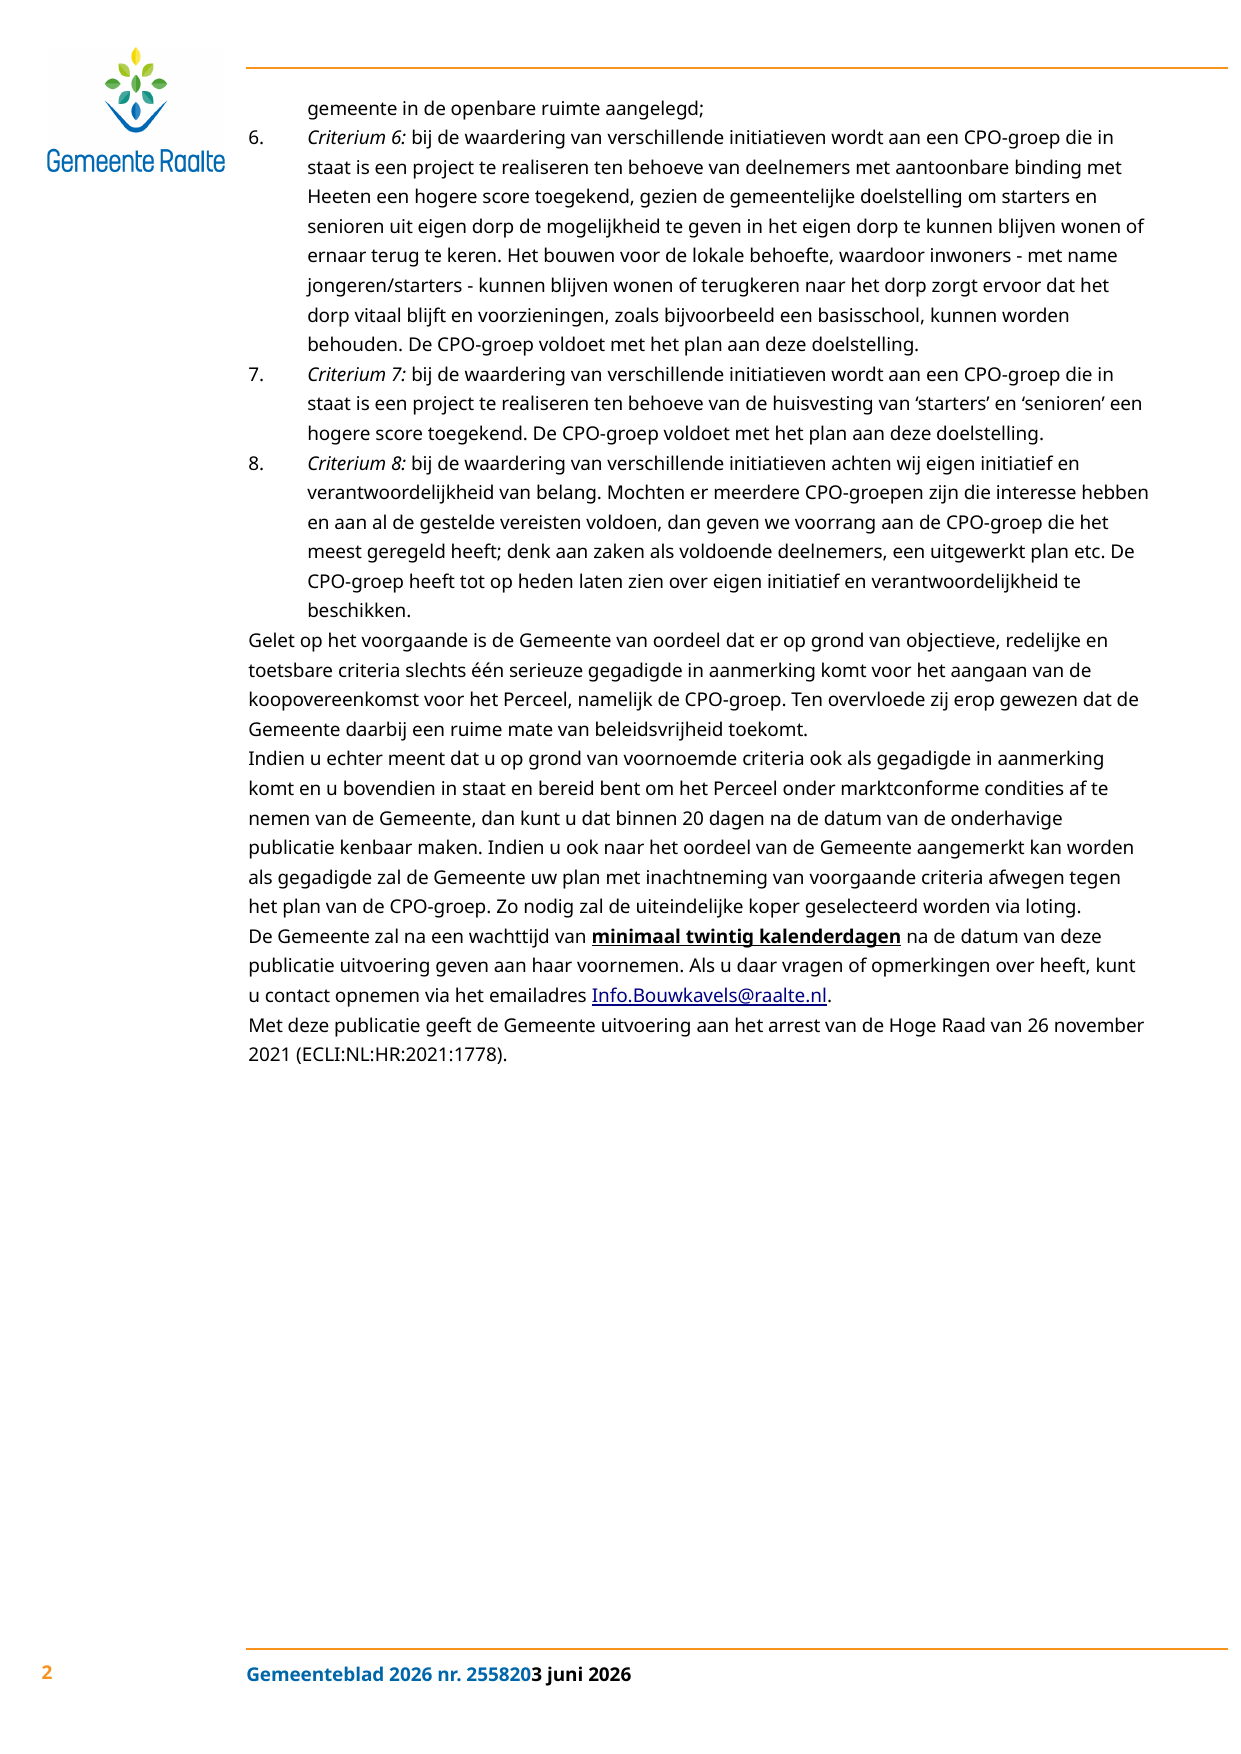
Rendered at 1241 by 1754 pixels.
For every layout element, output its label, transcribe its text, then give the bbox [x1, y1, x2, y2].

list gemeente in de openbare ruimte aangelegd; [248, 95, 1152, 121]
text Indien u echter meent dat u op grond van voornoemde criteria ook als gegadigde in aanmerking komt en u bovendien in staat en bereid bent om het Perceel onder marktconforme condities af te nemen van de Gemeente, dan kunt u dat binnen 20 dagen na de datum van de onderhavige publicatie kenbaar maken. Indien u ook naar het oordeel van de Gemeente aangemerkt kan worden als gegadigde zal de Gemeente uw plan met inachtneming van voorgaande criteria afwegen tegen het plan van de CPO-groep. Zo nodig zal de uiteindelijke koper geselecteerd worden via loting. [248, 746, 1152, 919]
text Gelet op het voorgaande is de Gemeente van oordeel dat er op grond van objectieve, redelijke en toetsbare criteria slechts één serieuze gegadigde in aanmerking komt voor het aangaan van de koopovereenkomst voor het Perceel, namelijk de CPO-groep. Ten overvloede zij erop gewezen dat de Gemeente daarbij een ruime mate van beleidsvrijheid toekomt. [248, 627, 1152, 742]
text De Gemeente zal na een wachttijd van minimaal twintig kalenderdagen na de datum van deze publicatie uitvoering geven aan haar voornemen. Als u daar vragen of opmerkingen over heeft, kunt u contact opnemen via het emailadres Info.Bouwkavels@raalte.nl. [248, 923, 1152, 1008]
list Criterium 6: bij de waardering van verschillende initiatieven wordt aan een CPO-groep die in staat is een project te realiseren ten behoeve van deelnemers met aantoonbare binding met Heeten een hogere score toegekend, gezien de gemeentelijke doelstelling om starters en senioren uit eigen dorp de mogelijkheid te geven in het eigen dorp te kunnen blijven wonen of ernaar terug te keren. Het bouwen voor de lokale behoefte, waardoor inwoners - met name jongeren/starters - kunnen blijven wonen of terugkeren naar het dorp zorgt ervoor dat het dorp vitaal blijft en voorzieningen, zoals bijvoorbeeld een basisschool, kunnen worden behouden. De CPO-groep voldoet met het plan aan deze doelstelling. [248, 124, 1152, 357]
list Criterium 8: bij de waardering van verschillende initiatieven achten wij eigen initiatief en verantwoordelijkheid van belang. Mochten er meerdere CPO-groepen zijn die interesse hebben en aan al de gestelde vereisten voldoen, dan geven we voorrang aan de CPO-groep die het meest geregeld heeft; denk aan zaken als voldoende deelnemers, een uitgewerkt plan etc. De CPO-groep heeft tot op heden laten zien over eigen initiatief en verantwoordelijkheid te beschikken. [248, 450, 1152, 623]
text Met deze publicatie geeft de Gemeente uitvoering aan het arrest van de Hoge Raad van 26 november 2021 (ECLI:NL:HR:2021:1778). [248, 1012, 1152, 1067]
picture [41, 47, 231, 172]
list Criterium 7: bij de waardering van verschillende initiatieven wordt aan een CPO-groep die in staat is een project te realiseren ten behoeve van de huisvesting van ‘starters’ en ‘senioren’ een hogere score toegekend. De CPO-groep voldoet met het plan aan deze doelstelling. [248, 361, 1152, 446]
